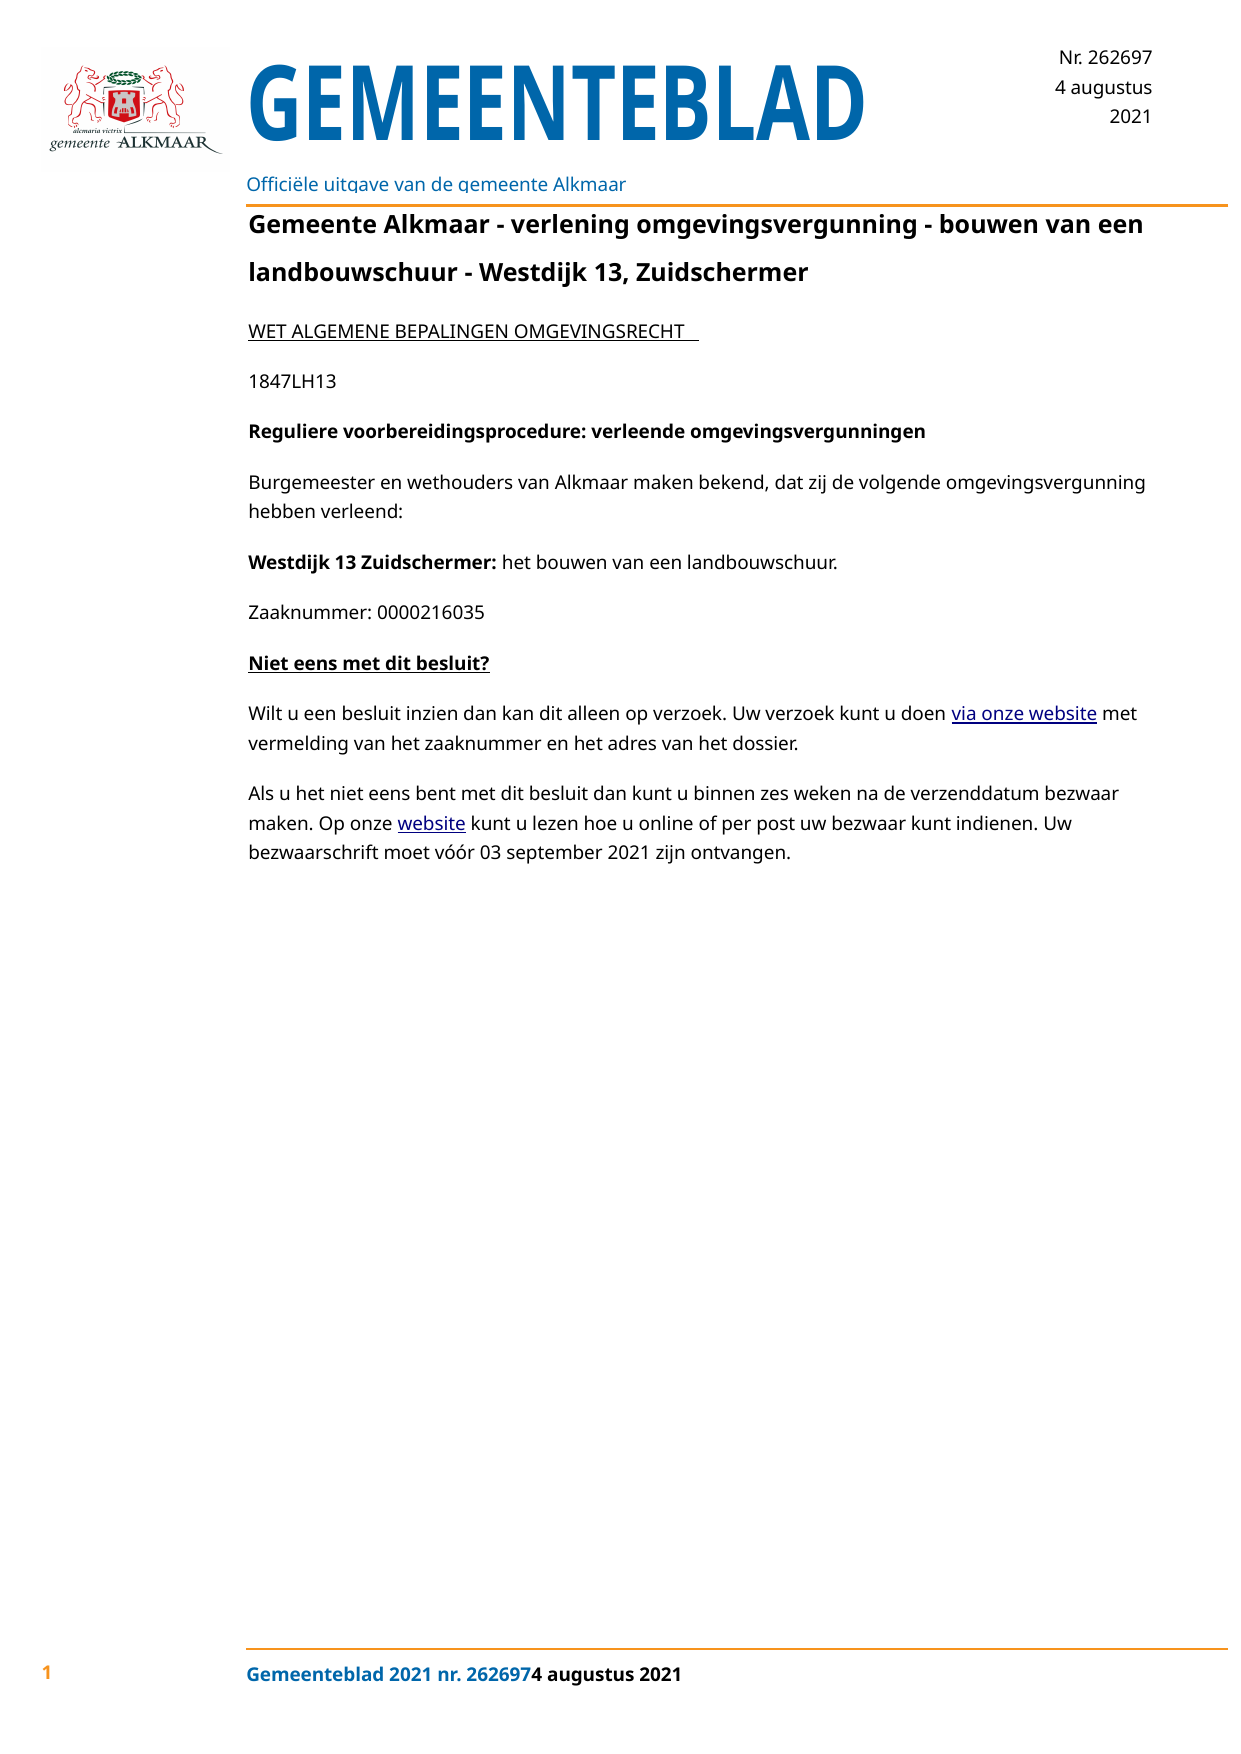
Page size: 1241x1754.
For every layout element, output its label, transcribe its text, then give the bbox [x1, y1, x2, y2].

text 1847LH13 [248, 368, 1152, 394]
text Westdijk 13 Zuidschermer: het bouwen van een landbouwschuur. [248, 549, 1152, 575]
text Als u het niet eens bent met dit besluit dan kunt u binnen zes weken na de verzenddatum bezwaar maken. Op onze website kunt u lezen hoe u online of per post uw bezwaar kunt indienen. Uw bezwaarschrift moet vóór 03 september 2021 zijn ontvangen. [248, 780, 1152, 865]
text WET ALGEMENE BEPALINGEN OMGEVINGSRECHT [248, 318, 1152, 344]
text Reguliere voorbereidingsprocedure: verleende omgevingsvergunningen [248, 419, 1152, 444]
text Burgemeester en wethouders van Alkmaar maken bekend, dat zij de volgende omgevingsvergunning hebben verleend: [248, 469, 1152, 524]
text Niet eens met dit besluit? [248, 650, 1152, 676]
picture [41, 47, 231, 172]
text Zaaknummer: 0000216035 [248, 599, 1152, 625]
text Gemeente Alkmaar - verlening omgevingsvergunning - bouwen van een landbouwschuur - Westdijk 13, Zuidschermer [248, 207, 1152, 288]
text Wilt u een besluit inzien dan kan dit alleen op verzoek. Uw verzoek kunt u doen via onze website met vermelding van het zaaknummer en het adres van het dossier. [248, 700, 1152, 756]
